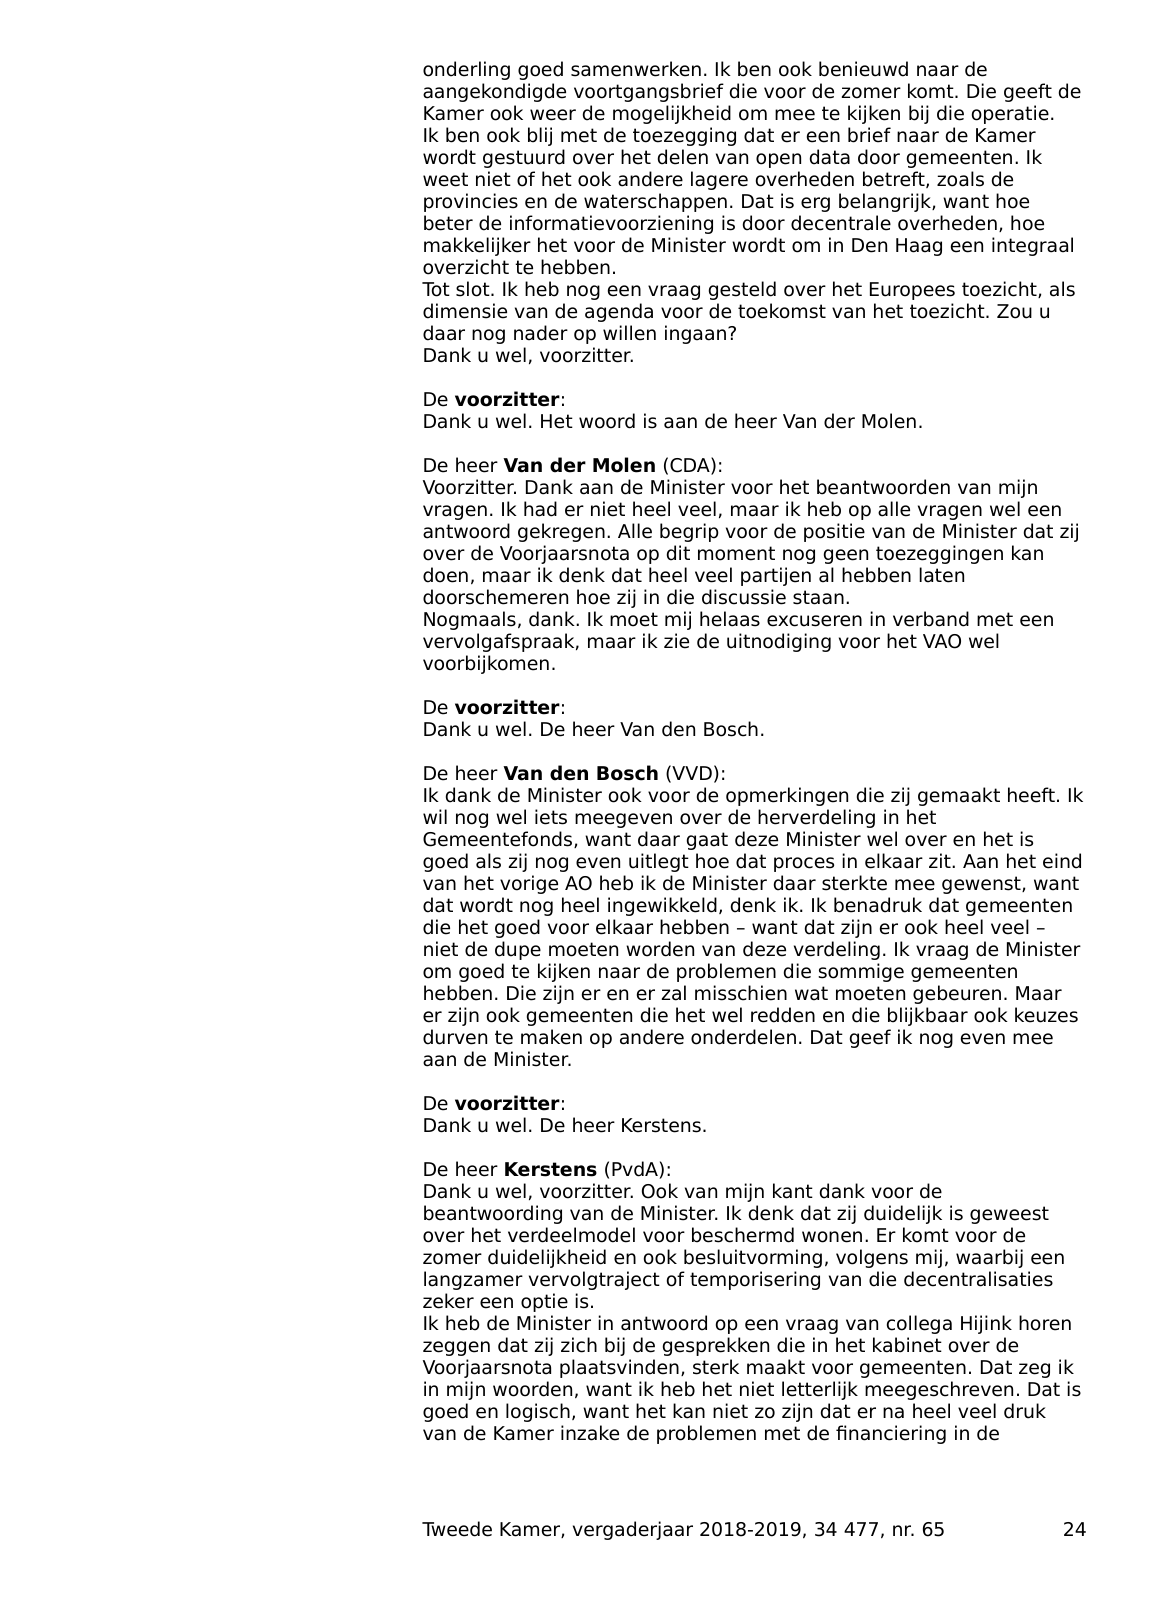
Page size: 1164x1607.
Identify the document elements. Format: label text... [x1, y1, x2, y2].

text Ik dank de Minister ook voor de opmerkingen die zij gemaakt heeft. Ik wil nog wel iets meegeven over de herverdeling in het Gemeentefonds, want daar gaat deze Minister wel over en het is goed als zij nog even uitlegt hoe dat proces in elkaar zit. Aan het eind van het vorige AO heb ik de Minister daar sterkte mee gewenst, want dat wordt nog heel ingewikkeld, denk ik. Ik benadruk dat gemeenten die het goed voor elkaar hebben – want dat zijn er ook heel veel – niet de dupe moeten worden van deze verdeling. Ik vraag de Minister om goed te kijken naar de problemen die sommige gemeenten hebben. Die zijn er en er zal misschien wat moeten gebeuren. Maar er zijn ook gemeenten die het wel redden en die blijkbaar ook keuzes durven te maken op andere onderdelen. Dat geef ik nog even mee aan de Minister. [422, 785, 1087, 1071]
text onderling goed samenwerken. Ik ben ook benieuwd naar de aangekondigde voortgangsbrief die voor de zomer komt. Die geeft de Kamer ook weer de mogelijkheid om mee te kijken bij die operatie. [422, 59, 1087, 125]
text Dank u wel. De heer Kerstens. [422, 1115, 1087, 1137]
text De voorzitter: [422, 1093, 1087, 1115]
text De voorzitter: [422, 697, 1087, 719]
text Nogmaals, dank. Ik moet mij helaas excuseren in verband met een vervolgafspraak, maar ik zie de uitnodiging voor het VAO wel voorbijkomen. [422, 609, 1087, 675]
text De heer Kerstens (PvdA): [422, 1159, 1087, 1181]
text De heer Van den Bosch (VVD): [422, 763, 1087, 785]
text Tot slot. Ik heb nog een vraag gesteld over het Europees toezicht, als dimensie van de agenda voor de toekomst van het toezicht. Zou u daar nog nader op willen ingaan? [422, 279, 1087, 345]
text Ik ben ook blij met de toezegging dat er een brief naar de Kamer wordt gestuurd over het delen van open data door gemeenten. Ik weet niet of het ook andere lagere overheden betreft, zoals de provincies en de waterschappen. Dat is erg belangrijk, want hoe beter de informatievoorziening is door decentrale overheden, hoe makkelijker het voor de Minister wordt om in Den Haag een integraal overzicht te hebben. [422, 125, 1087, 279]
text Dank u wel. Het woord is aan de heer Van der Molen. [422, 411, 1087, 433]
text Dank u wel, voorzitter. Ook van mijn kant dank voor de beantwoording van de Minister. Ik denk dat zij duidelijk is geweest over het verdeelmodel voor beschermd wonen. Er komt voor de zomer duidelijkheid en ook besluitvorming, volgens mij, waarbij een langzamer vervolgtraject of temporisering van die decentralisaties zeker een optie is. [422, 1181, 1087, 1313]
text Ik heb de Minister in antwoord op een vraag van collega Hijink horen zeggen dat zij zich bij de gesprekken die in het kabinet over de Voorjaarsnota plaatsvinden, sterk maakt voor gemeenten. Dat zeg ik in mijn woorden, want ik heb het niet letterlijk meegeschreven. Dat is goed en logisch, want het kan niet zo zijn dat er na heel veel druk van de Kamer inzake de problemen met de financiering in de [422, 1313, 1087, 1445]
text Voorzitter. Dank aan de Minister voor het beantwoorden van mijn vragen. Ik had er niet heel veel, maar ik heb op alle vragen wel een antwoord gekregen. Alle begrip voor de positie van de Minister dat zij over de Voorjaarsnota op dit moment nog geen toezeggingen kan doen, maar ik denk dat heel veel partijen al hebben laten doorschemeren hoe zij in die discussie staan. [422, 477, 1087, 609]
text De heer Van der Molen (CDA): [422, 455, 1087, 477]
text Dank u wel, voorzitter. [422, 345, 1087, 367]
text De voorzitter: [422, 389, 1087, 411]
text Dank u wel. De heer Van den Bosch. [422, 719, 1087, 741]
